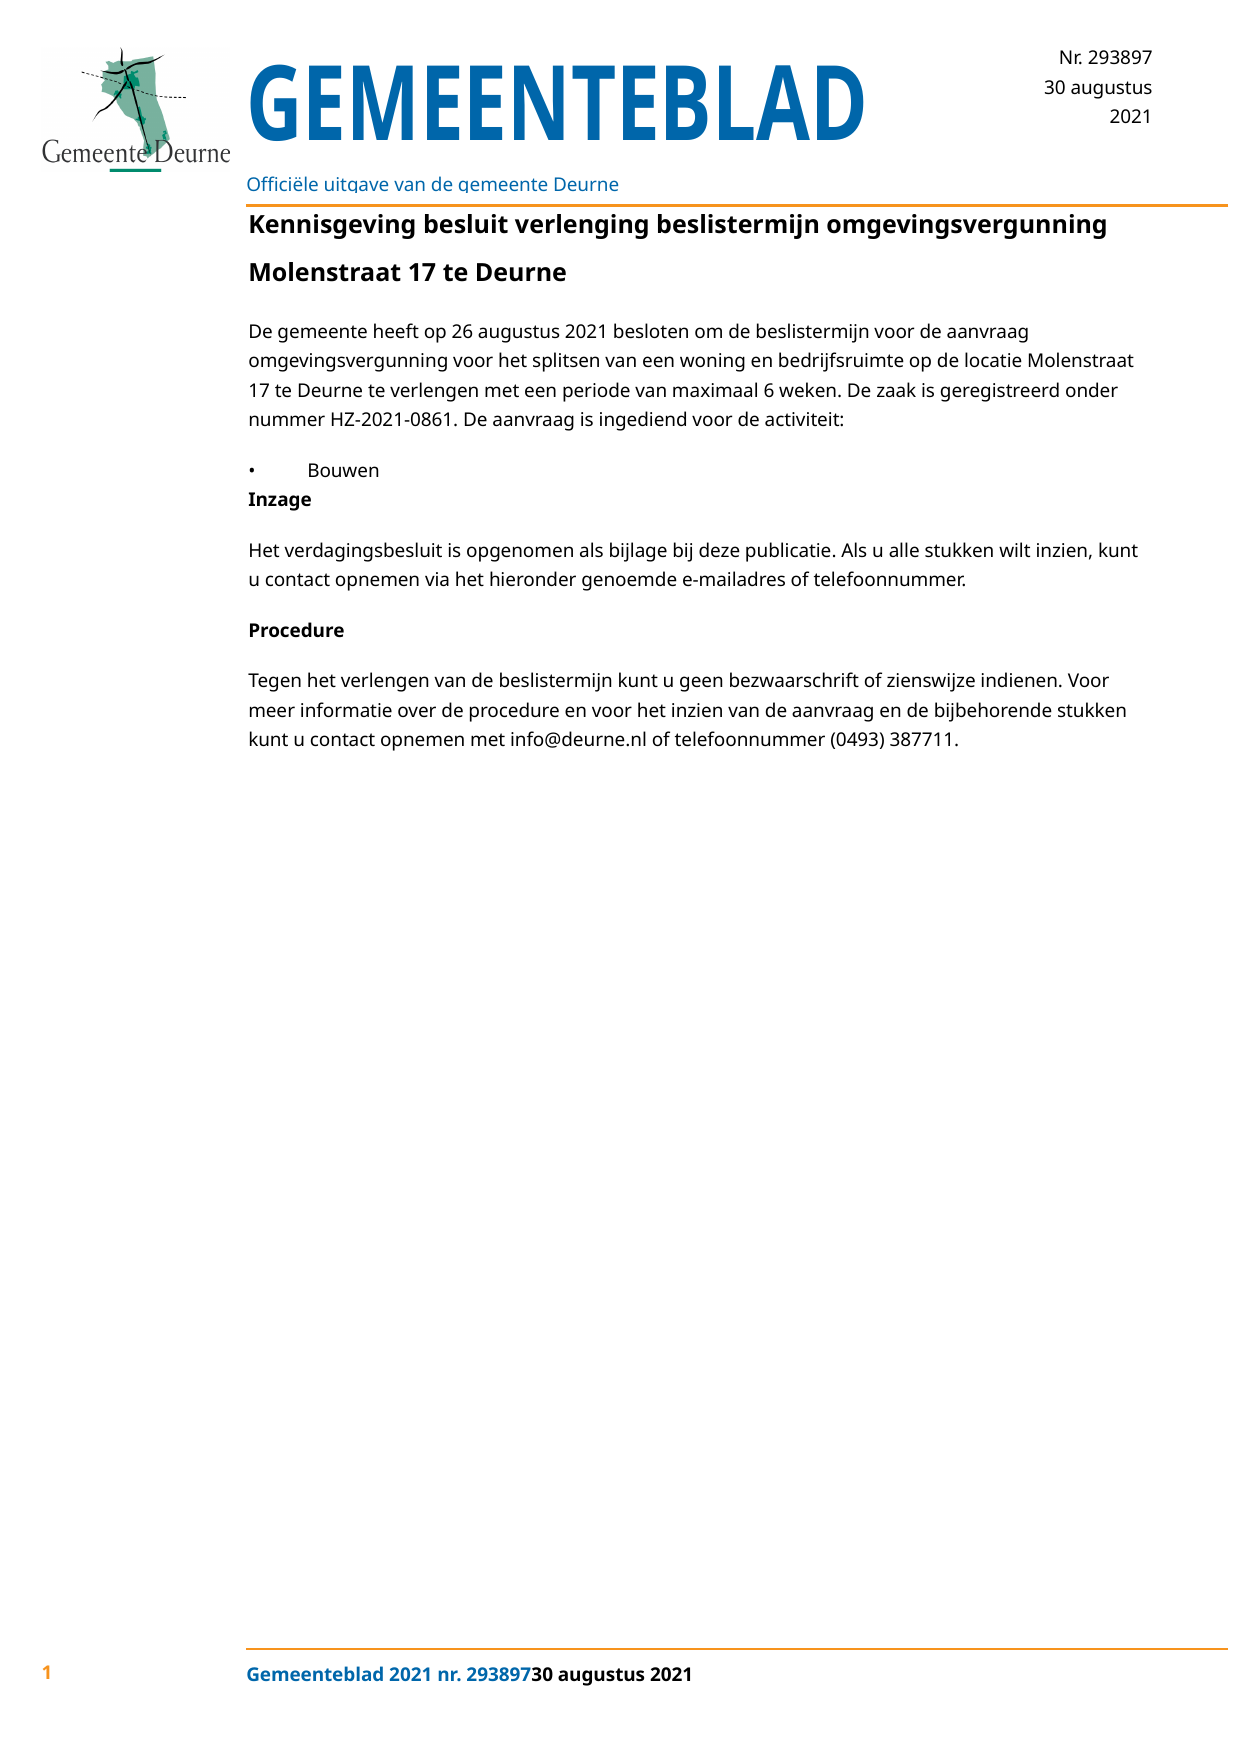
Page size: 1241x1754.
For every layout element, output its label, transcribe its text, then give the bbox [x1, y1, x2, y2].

text Inzage [248, 487, 1152, 512]
list Bouwen [248, 457, 1152, 483]
text Procedure [248, 617, 1152, 643]
text Kennisgeving besluit verlenging beslistermijn omgevingsvergunning Molenstraat 17 te Deurne [248, 207, 1152, 288]
text Tegen het verlengen van de beslistermijn kunt u geen bezwaarschrift of zienswijze indienen. Voor meer informatie over de procedure en voor het inzien van de aanvraag en de bijbehorende stukken kunt u contact opnemen met info@deurne.nl of telefoonnummer (0493) 387711. [248, 667, 1152, 752]
picture [41, 47, 231, 172]
text Het verdagingsbesluit is opgenomen als bijlage bij deze publicatie. Als u alle stukken wilt inzien, kunt u contact opnemen via het hieronder genoemde e-mailadres of telefoonnummer. [248, 537, 1152, 592]
text De gemeente heeft op 26 augustus 2021 besloten om de beslistermijn voor de aanvraag omgevingsvergunning voor het splitsen van een woning en bedrijfsruimte op de locatie Molenstraat 17 te Deurne te verlengen met een periode van maximaal 6 weken. De zaak is geregistreerd onder nummer HZ-2021-0861. De aanvraag is ingediend voor de activiteit: [248, 318, 1152, 432]
